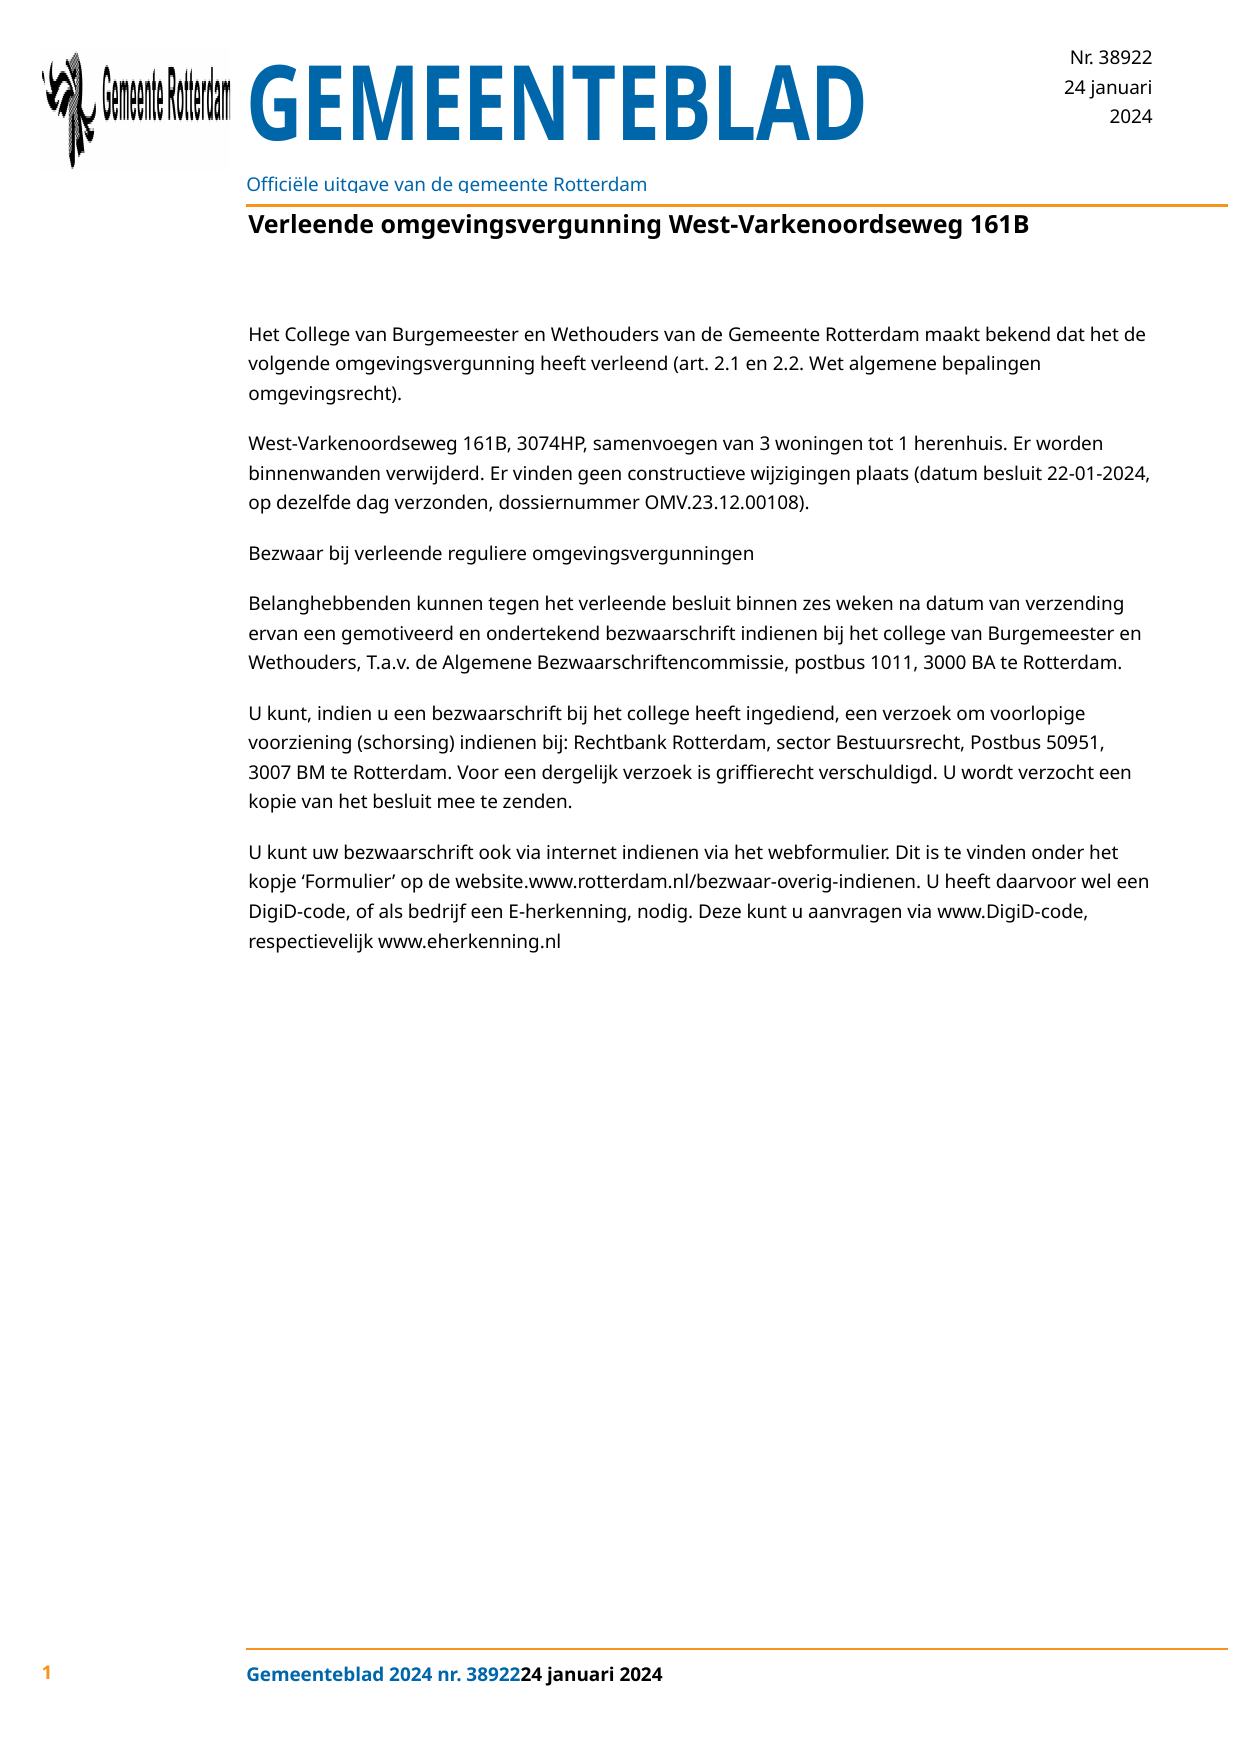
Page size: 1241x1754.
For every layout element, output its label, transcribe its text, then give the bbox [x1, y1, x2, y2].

text Belanghebbenden kunnen tegen het verleende besluit binnen zes weken na datum van verzending ervan een gemotiveerd en ondertekend bezwaarschrift indienen bij het college van Burgemeester en Wethouders, T.a.v. de Algemene Bezwaarschriftencommissie, postbus 1011, 3000 BA te Rotterdam. [248, 590, 1152, 675]
text Het College van Burgemeester en Wethouders van de Gemeente Rotterdam maakt bekend dat het de volgende omgevingsvergunning heeft verleend (art. 2.1 en 2.2. Wet algemene bepalingen omgevingsrecht). [248, 321, 1152, 406]
text U kunt uw bezwaarschrift ook via internet indienen via het webformulier. Dit is te vinden onder het kopje ‘Formulier’ op de website.www.rotterdam.nl/bezwaar-overig-indienen. U heeft daarvoor wel een DigiD-code, of als bedrijf een E-herkenning, nodig. Deze kunt u aanvragen via www.DigiD-code, respectievelijk www.eherkenning.nl [248, 839, 1152, 953]
text U kunt, indien u een bezwaarschrift bij het college heeft ingediend, een verzoek om voorlopige voorziening (schorsing) indienen bij: Rechtbank Rotterdam, sector Bestuursrecht, Postbus 50951, 3007 BM te Rotterdam. Voor een dergelijk verzoek is griffierecht verschuldigd. U wordt verzocht een kopie van het besluit mee te zenden. [248, 700, 1152, 814]
text West-Varkenoordseweg 161B, 3074HP, samenvoegen van 3 woningen tot 1 herenhuis. Er worden binnenwanden verwijderd. Er vinden geen constructieve wijzigingen plaats (datum besluit 22-01-2024, op dezelfde dag verzonden, dossiernummer OMV.23.12.00108). [248, 430, 1152, 515]
text Verleende omgevingsvergunning West-Varkenoordseweg 161B [248, 207, 1152, 241]
text Bezwaar bij verleende reguliere omgevingsvergunningen [248, 540, 1152, 566]
picture [41, 47, 231, 172]
